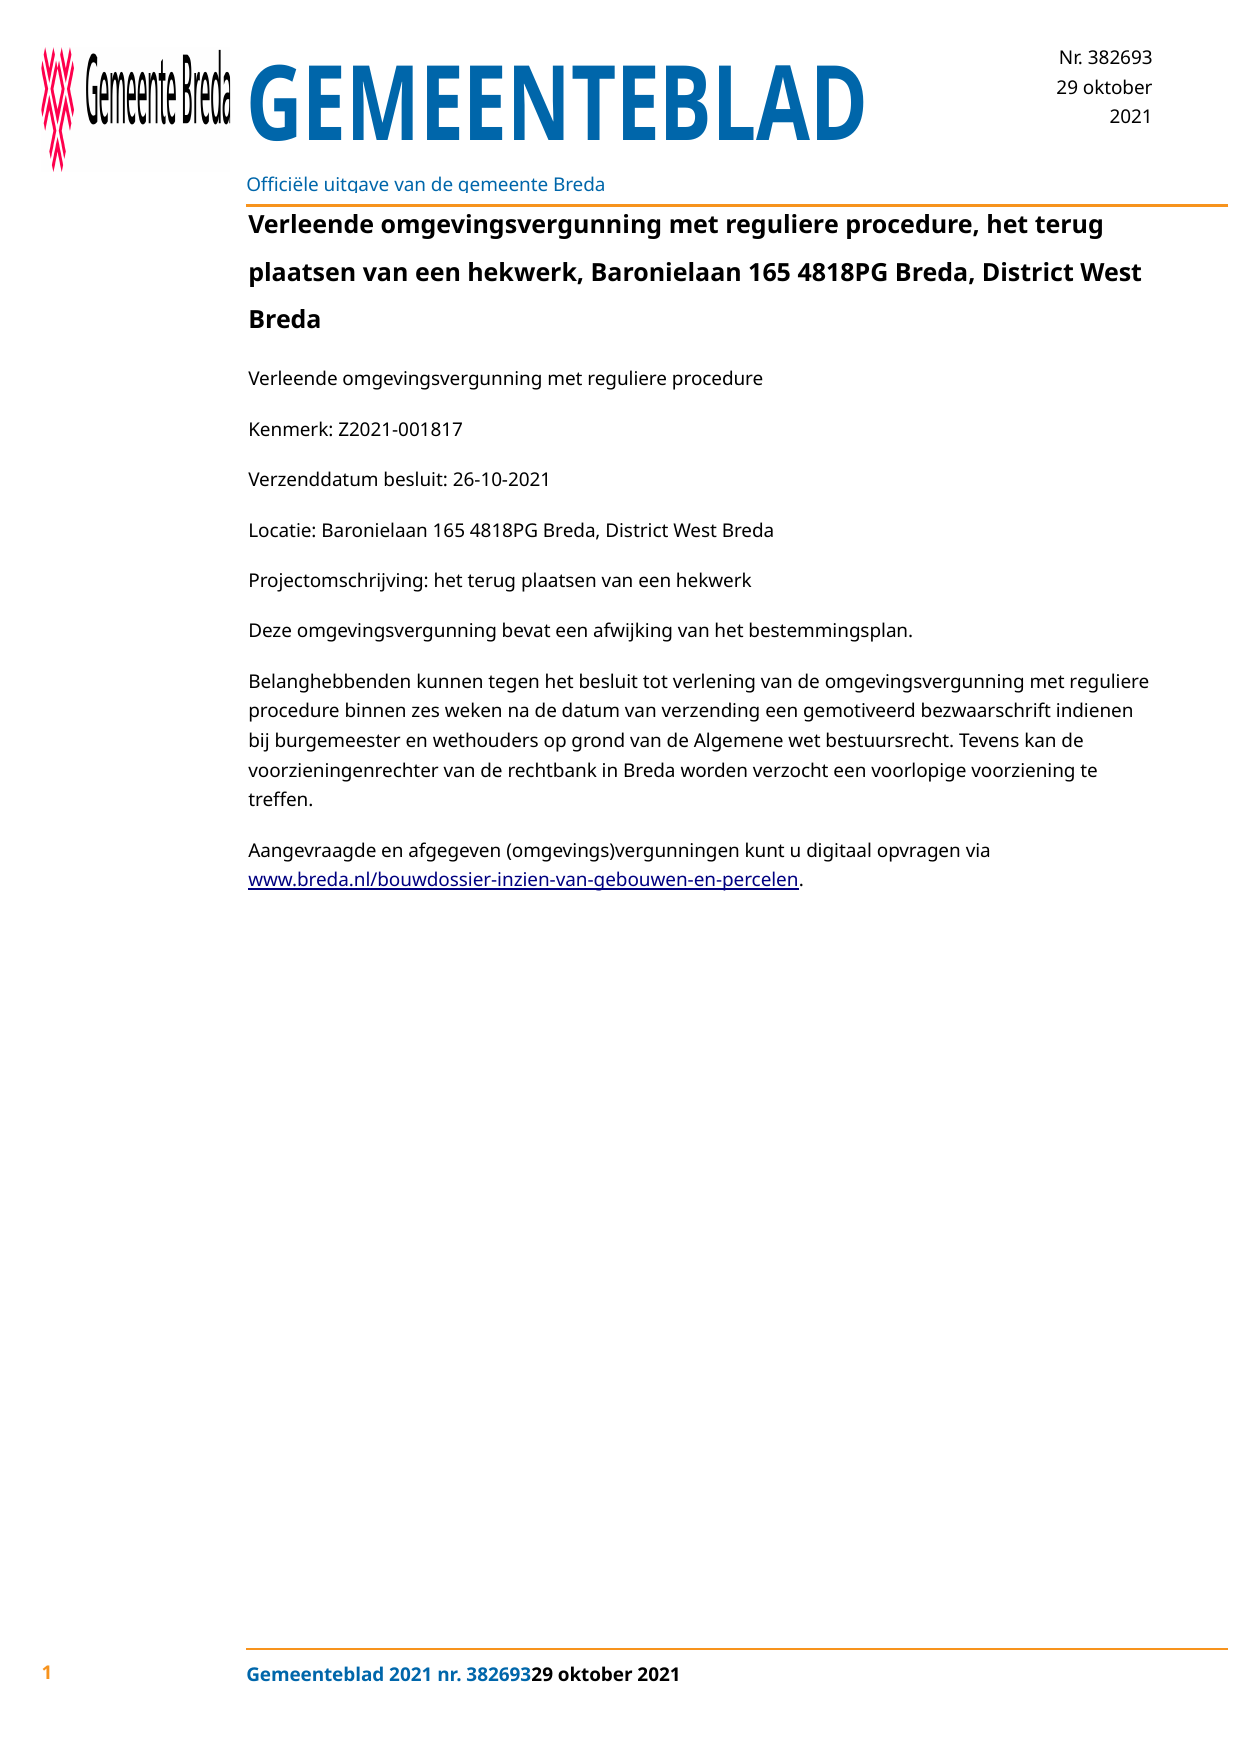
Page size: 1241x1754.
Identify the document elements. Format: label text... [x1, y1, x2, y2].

text Verzenddatum besluit: 26-10-2021 [248, 466, 1152, 492]
text Kenmerk: Z2021-001817 [248, 416, 1152, 442]
text Deze omgevingsvergunning bevat een afwijking van het bestemmingsplan. [248, 618, 1152, 643]
text Belanghebbenden kunnen tegen het besluit tot verlening van de omgevingsvergunning met reguliere procedure binnen zes weken na de datum van verzending een gemotiveerd bezwaarschrift indienen bij burgemeester en wethouders op grond van de Algemene wet bestuursrecht. Tevens kan de voorzieningenrechter van de rechtbank in Breda worden verzocht een voorlopige voorziening te treffen. [248, 668, 1152, 812]
text Locatie: Baronielaan 165 4818PG Breda, District West Breda [248, 517, 1152, 542]
text Projectomschrijving: het terug plaatsen van een hekwerk [248, 567, 1152, 593]
text Verleende omgevingsvergunning met reguliere procedure [248, 366, 1152, 391]
text Verleende omgevingsvergunning met reguliere procedure, het terug plaatsen van een hekwerk, Baronielaan 165 4818PG Breda, District West Breda [248, 207, 1152, 336]
picture [41, 47, 231, 172]
text Aangevraagde en afgegeven (omgevings)vergunningen kunt u digitaal opvragen via www.breda.nl/bouwdossier-inzien-van-gebouwen-en-percelen. [248, 837, 1152, 892]
